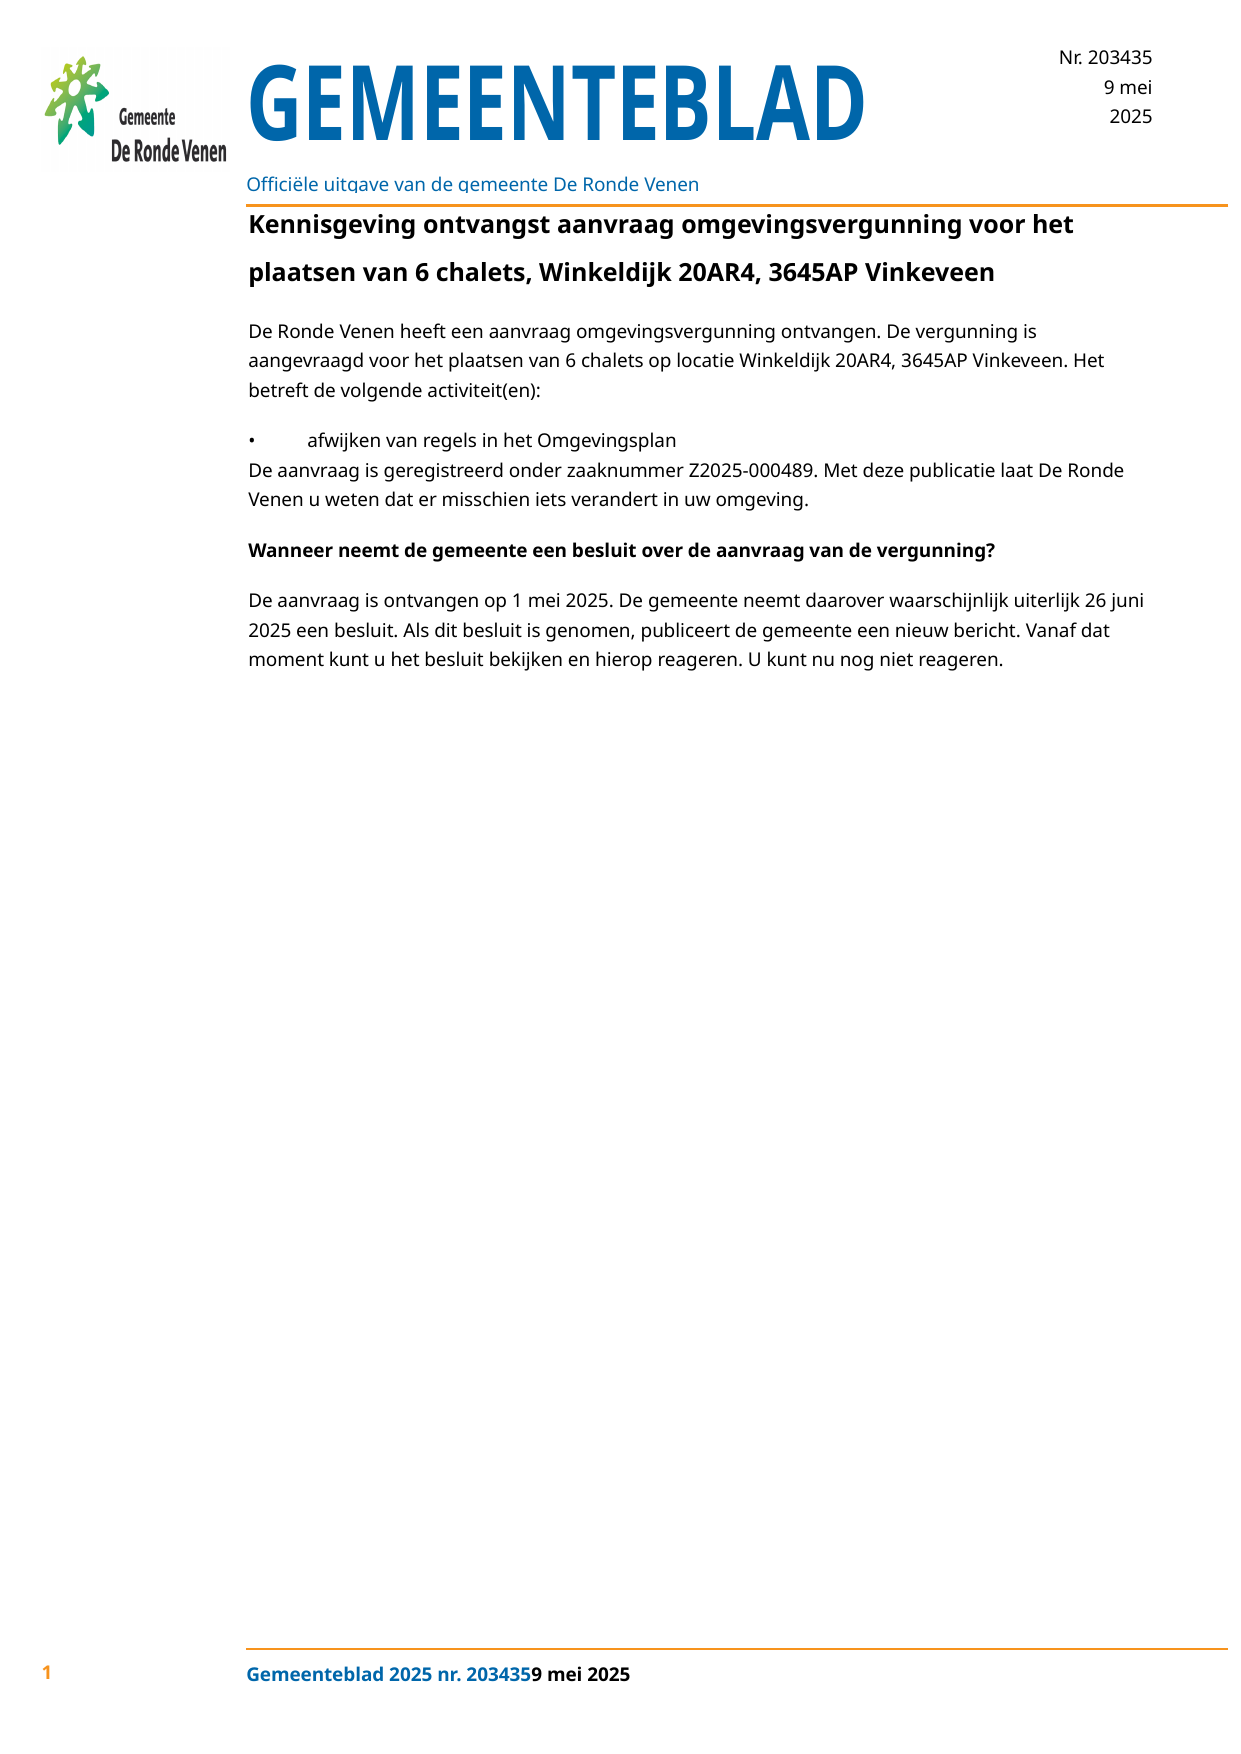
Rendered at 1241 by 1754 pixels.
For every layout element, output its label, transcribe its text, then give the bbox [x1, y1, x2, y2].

list afwijken van regels in het Omgevingsplan [248, 427, 1152, 453]
text Wanneer neemt de gemeente een besluit over de aanvraag van de vergunning? [248, 537, 1152, 563]
picture [41, 47, 231, 172]
text De aanvraag is ontvangen op 1 mei 2025. De gemeente neemt daarover waarschijnlijk uiterlijk 26 juni 2025 een besluit. Als dit besluit is genomen, publiceert de gemeente een nieuw bericht. Vanaf dat moment kunt u het besluit bekijken en hierop reageren. U kunt nu nog niet reageren. [248, 587, 1152, 672]
text Kennisgeving ontvangst aanvraag omgevingsvergunning voor het plaatsen van 6 chalets, Winkeldijk 20AR4, 3645AP Vinkeveen [248, 207, 1152, 288]
text De aanvraag is geregistreerd onder zaaknummer Z2025-000489. Met deze publicatie laat De Ronde Venen u weten dat er misschien iets verandert in uw omgeving. [248, 457, 1152, 512]
text De Ronde Venen heeft een aanvraag omgevingsvergunning ontvangen. De vergunning is aangevraagd voor het plaatsen van 6 chalets op locatie Winkeldijk 20AR4, 3645AP Vinkeveen. Het betreft de volgende activiteit(en): [248, 318, 1152, 403]
